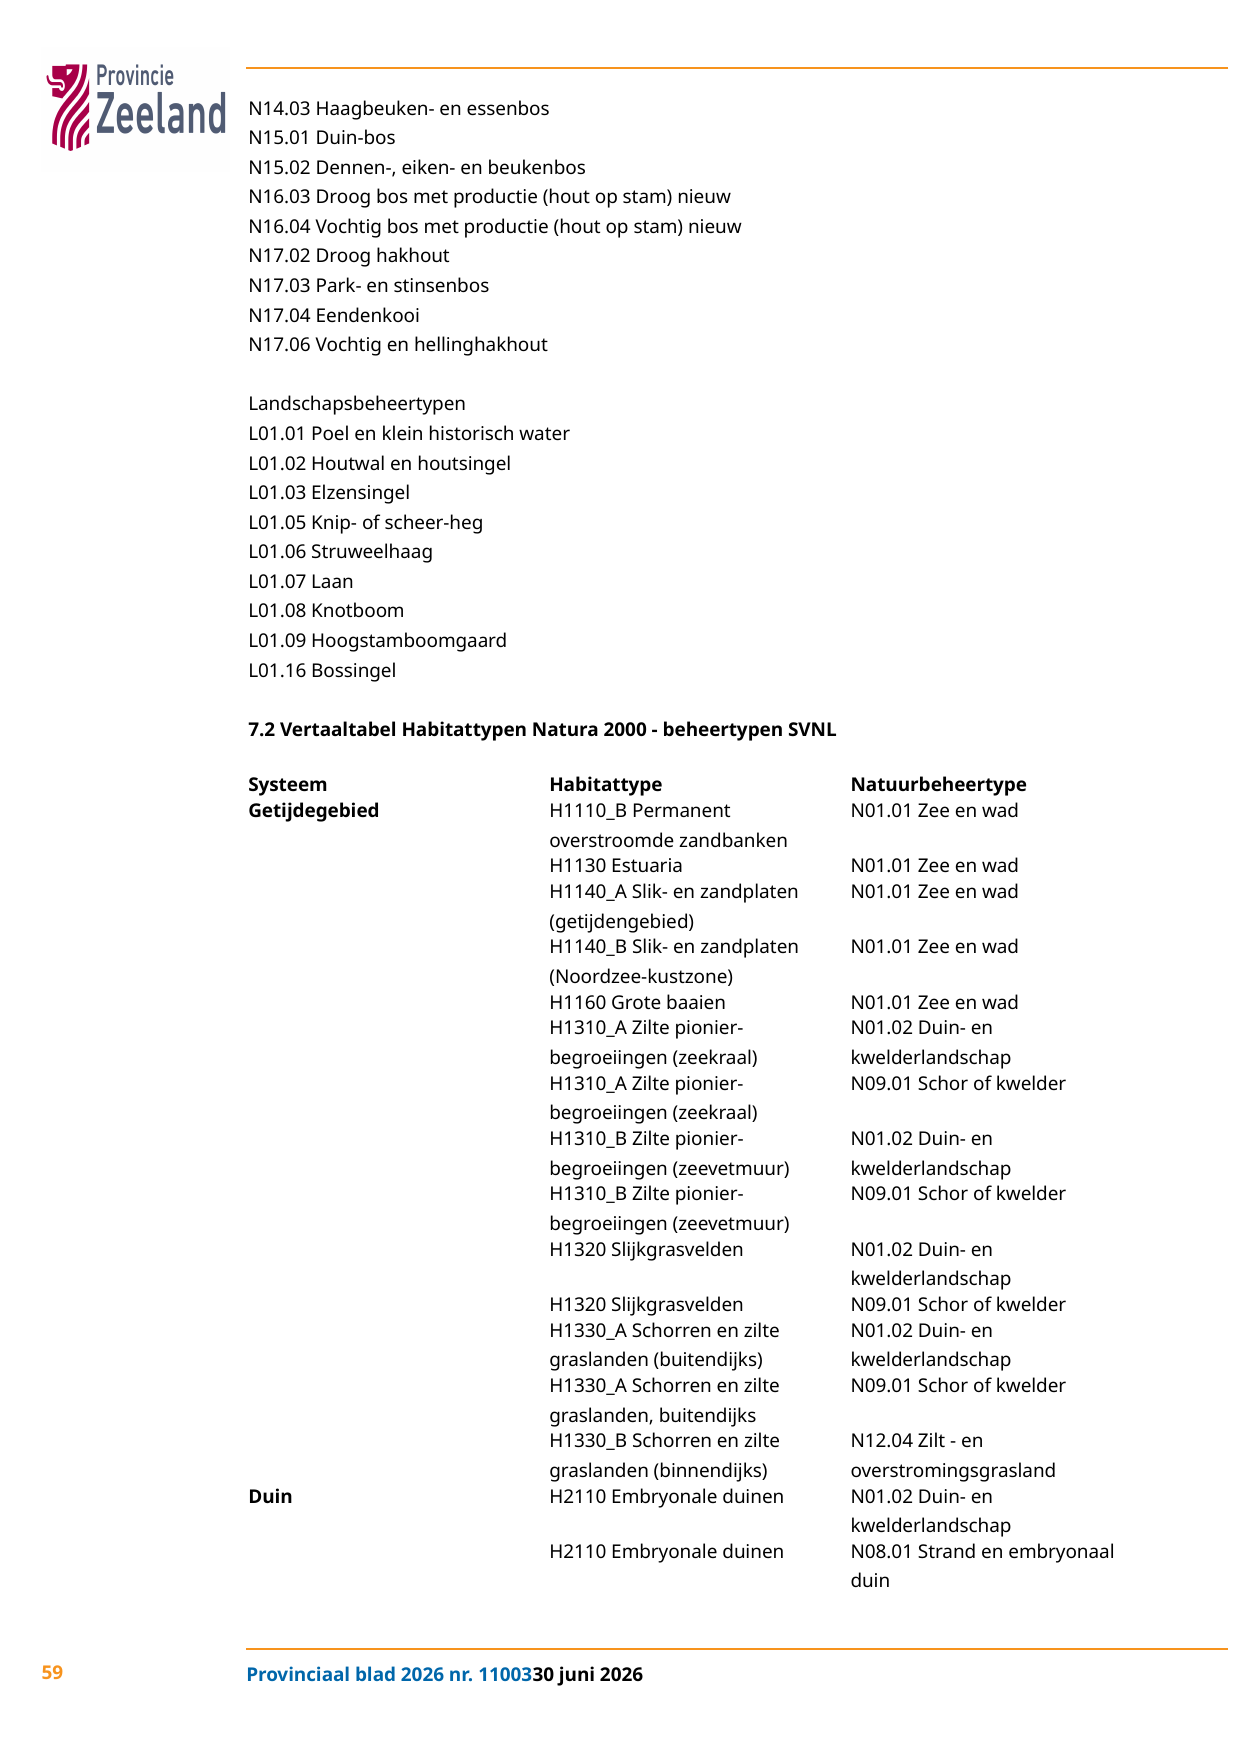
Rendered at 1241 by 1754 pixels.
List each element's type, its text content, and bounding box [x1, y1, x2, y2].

table_cell H1320 Slijkgrasvelden [549, 1291, 850, 1317]
picture [41, 47, 231, 172]
table_cell H1140_A Slik- en zandplaten (getijdengebied) [549, 878, 850, 933]
text L01.09 Hoogstamboomgaard [248, 627, 1152, 653]
text L01.02 Houtwal en houtsingel [248, 450, 1152, 476]
table_cell N09.01 Schor of kwelder [850, 1070, 1152, 1125]
table_cell [248, 1070, 549, 1125]
table_cell N01.02 Duin- en kwelderlandschap [850, 1236, 1152, 1291]
table_cell N01.02 Duin- en kwelderlandschap [850, 1483, 1152, 1538]
table_cell [248, 1236, 549, 1291]
table_cell N12.04 Zilt - en overstromingsgrasland [850, 1428, 1152, 1483]
text L01.05 Knip- of scheer-heg [248, 509, 1152, 535]
table_cell [248, 1181, 549, 1236]
text N17.03 Park- en stinsenbos [248, 272, 1152, 298]
table_cell H1330_B Schorren en zilte graslanden (binnendijks) [549, 1428, 850, 1483]
table_cell H1110_B Permanent overstroomde zandbanken [549, 797, 850, 852]
table_cell Getijdegebied [248, 797, 549, 852]
table_cell N09.01 Schor of kwelder [850, 1372, 1152, 1427]
table_cell N01.01 Zee en wad [850, 989, 1152, 1014]
text L01.06 Struweelhaag [248, 538, 1152, 564]
table_cell [248, 878, 549, 933]
table_cell [248, 1428, 549, 1483]
table_cell H1140_B Slik- en zandplaten (Noordzee-kustzone) [549, 934, 850, 989]
table_cell H1310_A Zilte pionier-begroeiingen (zeekraal) [549, 1015, 850, 1070]
text L01.16 Bossingel [248, 657, 1152, 683]
text N16.03 Droog bos met productie (hout op stam) nieuw [248, 183, 1152, 209]
table_cell H1330_A Schorren en zilte graslanden, buitendijks [549, 1372, 850, 1427]
text N15.02 Dennen-, eiken- en beukenbos [248, 154, 1152, 180]
table_cell [248, 1291, 549, 1317]
text N14.03 Haagbeuken- en essenbos [248, 95, 1152, 121]
table_header Natuurbeheertype [850, 771, 1152, 797]
table_cell [248, 853, 549, 878]
text N17.06 Vochtig en hellinghakhout [248, 331, 1152, 357]
text Landschapsbeheertypen [248, 391, 1152, 416]
text L01.03 Elzensingel [248, 479, 1152, 505]
table_cell N08.01 Strand en embryonaal duin [850, 1538, 1152, 1593]
table_cell [248, 1538, 549, 1593]
table_cell N09.01 Schor of kwelder [850, 1291, 1152, 1317]
table_header Habitattype [549, 771, 850, 797]
table_cell N01.02 Duin- en kwelderlandschap [850, 1125, 1152, 1181]
table_cell H1310_B Zilte pionier-begroeiingen (zeevetmuur) [549, 1181, 850, 1236]
text N17.04 Eendenkooi [248, 302, 1152, 328]
table_cell N01.02 Duin- en kwelderlandschap [850, 1317, 1152, 1372]
text N17.02 Droog hakhout [248, 243, 1152, 268]
text N15.01 Duin-bos [248, 124, 1152, 150]
table_cell H1320 Slijkgrasvelden [549, 1236, 850, 1291]
text L01.08 Knotboom [248, 598, 1152, 623]
text L01.01 Poel en klein historisch water [248, 420, 1152, 446]
text 7.2 Vertaaltabel Habitattypen Natura 2000 - beheertypen SVNL [248, 716, 1152, 742]
table_cell [248, 1372, 549, 1427]
table_cell [248, 1317, 549, 1372]
text N16.04 Vochtig bos met productie (hout op stam) nieuw [248, 213, 1152, 239]
table_cell N09.01 Schor of kwelder [850, 1181, 1152, 1236]
table_cell H1330_A Schorren en zilte graslanden (buitendijks) [549, 1317, 850, 1372]
table_cell H1310_B Zilte pionier-begroeiingen (zeevetmuur) [549, 1125, 850, 1181]
table_cell [248, 1125, 549, 1181]
text L01.07 Laan [248, 568, 1152, 594]
table_cell N01.02 Duin- en kwelderlandschap [850, 1015, 1152, 1070]
table_cell N01.01 Zee en wad [850, 797, 1152, 852]
table_cell [248, 934, 549, 989]
table_cell N01.01 Zee en wad [850, 934, 1152, 989]
table_header Systeem [248, 771, 549, 797]
table_cell Duin [248, 1483, 549, 1538]
table_cell H2110 Embryonale duinen [549, 1538, 850, 1593]
table_cell N01.01 Zee en wad [850, 853, 1152, 878]
table_cell [248, 1015, 549, 1070]
table_cell [248, 989, 549, 1014]
table_cell H1130 Estuaria [549, 853, 850, 878]
table_cell H1310_A Zilte pionier-begroeiingen (zeekraal) [549, 1070, 850, 1125]
table_cell N01.01 Zee en wad [850, 878, 1152, 933]
table_cell H1160 Grote baaien [549, 989, 850, 1014]
table_cell H2110 Embryonale duinen [549, 1483, 850, 1538]
